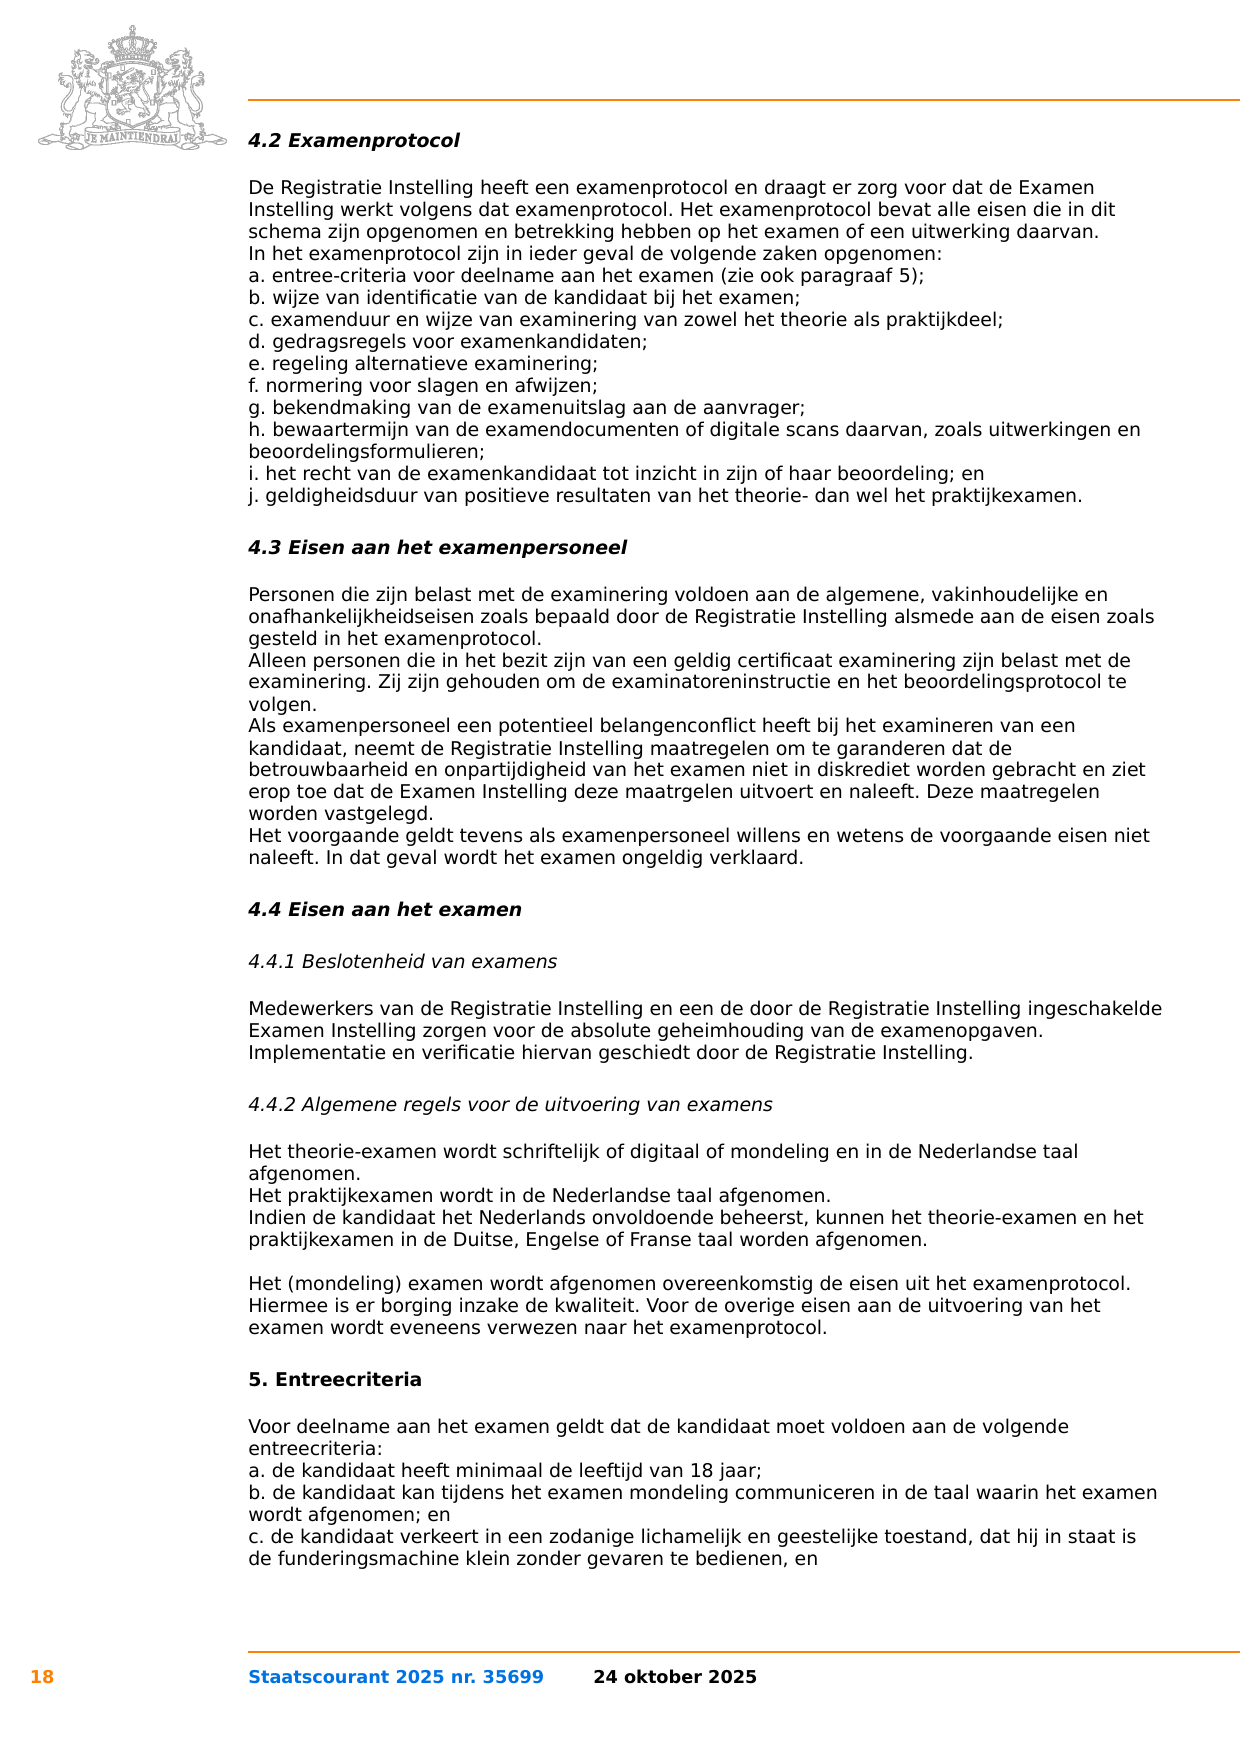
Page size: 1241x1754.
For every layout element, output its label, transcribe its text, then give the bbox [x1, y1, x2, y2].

text b. de kandidaat kan tijdens het examen mondeling communiceren in de taal waarin het examen wordt afgenomen; en [248, 1482, 1163, 1526]
text Indien de kandidaat het Nederlands onvoldoende beheerst, kunnen het theorie-examen en het praktijkexamen in de Duitse, Engelse of Franse taal worden afgenomen. [248, 1207, 1163, 1251]
text g. bekendmaking van de examenuitslag aan de aanvrager; [248, 397, 1163, 419]
subtitle 4.4.1 Beslotenheid van examens [248, 951, 1163, 973]
subtitle 4.3 Eisen aan het examenpersoneel [248, 537, 1163, 558]
subtitle 4.2 Examenprotocol [248, 130, 1163, 152]
text a. de kandidaat heeft minimaal de leeftijd van 18 jaar; [248, 1460, 1163, 1482]
text c. de kandidaat verkeert in een zodanige lichamelijk en geestelijke toestand, dat hij in staat is de funderingsmachine klein zonder gevaren te bedienen, en [248, 1526, 1163, 1570]
text Het (mondeling) examen wordt afgenomen overeenkomstig de eisen uit het examenprotocol. Hiermee is er borging inzake de kwaliteit. Voor de overige eisen aan de uitvoering van het examen wordt eveneens verwezen naar het examenprotocol. [248, 1273, 1163, 1339]
text Het theorie-examen wordt schriftelijk of digitaal of mondeling en in de Nederlandse taal afgenomen. [248, 1141, 1163, 1185]
text j. geldigheidsduur van positieve resultaten van het theorie- dan wel het praktijkexamen. [248, 484, 1163, 507]
text h. bewaartermijn van de examendocumenten of digitale scans daarvan, zoals uitwerkingen en beoordelingsformulieren; [248, 419, 1163, 463]
text Als examenpersoneel een potentieel belangenconflict heeft bij het examineren van een kandidaat, neemt de Registratie Instelling maatregelen om te garanderen dat de betrouwbaarheid en onpartijdigheid van het examen niet in diskrediet worden gebracht en ziet erop toe dat de Examen Instelling deze maatrgelen uitvoert en naleeft. Deze maatregelen worden vastgelegd. [248, 715, 1163, 825]
picture [38, 25, 227, 150]
text f. normering voor slagen en afwijzen; [248, 375, 1163, 397]
text c. examenduur en wijze van examinering van zowel het theorie als praktijkdeel; [248, 309, 1163, 331]
text In het examenprotocol zijn in ieder geval de volgende zaken opgenomen: [248, 243, 1163, 265]
text e. regeling alternatieve examinering; [248, 353, 1163, 375]
text i. het recht van de examenkandidaat tot inzicht in zijn of haar beoordeling; en [248, 463, 1163, 484]
text Alleen personen die in het bezit zijn van een geldig certificaat examinering zijn belast met de examinering. Zij zijn gehouden om de examinatoreninstructie en het beoordelingsprotocol te volgen. [248, 649, 1163, 715]
text Voor deelname aan het examen geldt dat de kandidaat moet voldoen aan de volgende entreecriteria: [248, 1416, 1163, 1460]
text Het voorgaande geldt tevens als examenpersoneel willens en wetens de voorgaande eisen niet naleeft. In dat geval wordt het examen ongeldig verklaard. [248, 825, 1163, 869]
text Het praktijkexamen wordt in de Nederlandse taal afgenomen. [248, 1185, 1163, 1207]
text Personen die zijn belast met de examinering voldoen aan de algemene, vakinhoudelijke en onafhankelijkheidseisen zoals bepaald door de Registratie Instelling alsmede aan de eisen zoals gesteld in het examenprotocol. [248, 583, 1163, 649]
subtitle 4.4.2 Algemene regels voor de uitvoering van examens [248, 1094, 1163, 1116]
text Medewerkers van de Registratie Instelling en een de door de Registratie Instelling ingeschakelde Examen Instelling zorgen voor de absolute geheimhouding van de examenopgaven. Implementatie en verificatie hiervan geschiedt door de Registratie Instelling. [248, 998, 1163, 1064]
text b. wijze van identificatie van de kandidaat bij het examen; [248, 287, 1163, 309]
text De Registratie Instelling heeft een examenprotocol en draagt er zorg voor dat de Examen Instelling werkt volgens dat examenprotocol. Het examenprotocol bevat alle eisen die in dit schema zijn opgenomen en betrekking hebben op het examen of een uitwerking daarvan. [248, 177, 1163, 243]
subtitle 5. Entreecriteria [248, 1369, 1163, 1391]
subtitle 4.4 Eisen aan het examen [248, 899, 1163, 921]
text d. gedragsregels voor examenkandidaten; [248, 331, 1163, 353]
text a. entree-criteria voor deelname aan het examen (zie ook paragraaf 5); [248, 265, 1163, 287]
